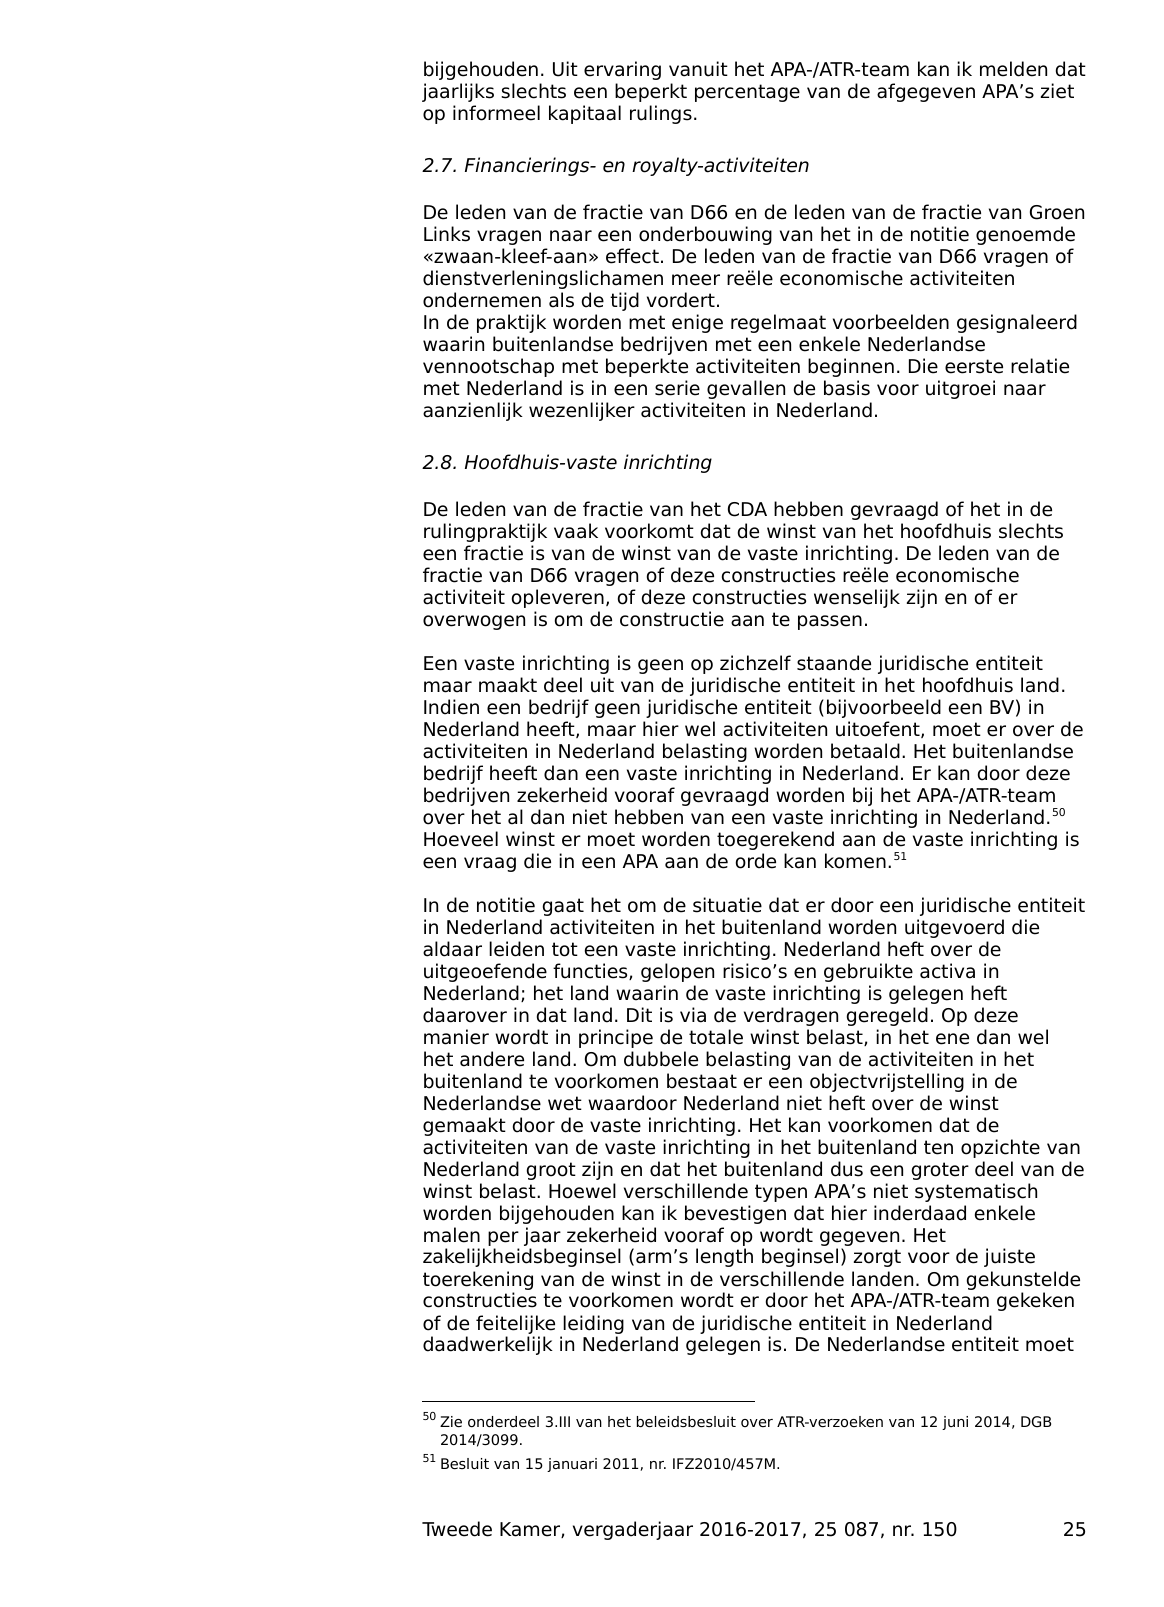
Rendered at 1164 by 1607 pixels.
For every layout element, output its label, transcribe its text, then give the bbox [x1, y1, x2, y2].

subtitle 2.7. Financierings- en royalty-activiteiten [422, 155, 1087, 177]
text Een vaste inrichting is geen op zichzelf staande juridische entiteit maar maakt deel uit van de juridische entiteit in het hoofdhuis land. Indien een bedrijf geen juridische entiteit (bijvoorbeeld een BV) in Nederland heeft, maar hier wel activiteiten uitoefent, moet er over de activiteiten in Nederland belasting worden betaald. Het buitenlandse bedrijf heeft dan een vaste inrichting in Nederland. Er kan door deze bedrijven zekerheid vooraf gevraagd worden bij het APA-/ATR-team over het al dan niet hebben van een vaste inrichting in Nederland. Hoeveel winst er moet worden toegerekend aan de vaste inrichting is een vraag die in een APA aan de orde kan komen. [422, 653, 1087, 873]
text bijgehouden. Uit ervaring vanuit het APA-/ATR-team kan ik melden dat jaarlijks slechts een beperkt percentage van de afgegeven APA’s ziet op informeel kapitaal rulings. [422, 59, 1087, 125]
text De leden van de fractie van het CDA hebben gevraagd of het in de rulingpraktijk vaak voorkomt dat de winst van het hoofdhuis slechts een fractie is van de winst van de vaste inrichting. De leden van de fractie van D66 vragen of deze constructies reële economische activiteit opleveren, of deze constructies wenselijk zijn en of er overwogen is om de constructie aan te passen. [422, 499, 1087, 631]
text Besluit van 15 januari 2011, nr. IFZ2010/457M. [422, 1452, 1087, 1474]
text In de praktijk worden met enige regelmaat voorbeelden gesignaleerd waarin buitenlandse bedrijven met een enkele Nederlandse vennootschap met beperkte activiteiten beginnen. Die eerste relatie met Nederland is in een serie gevallen de basis voor uitgroei naar aanzienlijk wezenlijker activiteiten in Nederland. [422, 312, 1087, 422]
text Zie onderdeel 3.III van het beleidsbesluit over ATR-verzoeken van 12 juni 2014, DGB 2014/3099. [422, 1410, 1087, 1449]
text De leden van de fractie van D66 en de leden van de fractie van Groen Links vragen naar een onderbouwing van het in de notitie genoemde «zwaan-kleef-aan» effect. De leden van de fractie van D66 vragen of dienstverleningslichamen meer reële economische activiteiten ondernemen als de tijd vordert. [422, 202, 1087, 312]
text In de notitie gaat het om de situatie dat er door een juridische entiteit in Nederland activiteiten in het buitenland worden uitgevoerd die aldaar leiden tot een vaste inrichting. Nederland heft over de uitgeoefende functies, gelopen risico’s en gebruikte activa in Nederland; het land waarin de vaste inrichting is gelegen heft daarover in dat land. Dit is via de verdragen geregeld. Op deze manier wordt in principe de totale winst belast, in het ene dan wel het andere land. Om dubbele belasting van de activiteiten in het buitenland te voorkomen bestaat er een objectvrijstelling in de Nederlandse wet waardoor Nederland niet heft over de winst gemaakt door de vaste inrichting. Het kan voorkomen dat de activiteiten van de vaste inrichting in het buitenland ten opzichte van Nederland groot zijn en dat het buitenland dus een groter deel van de winst belast. Hoewel verschillende typen APA’s niet systematisch worden bijgehouden kan ik bevestigen dat hier inderdaad enkele malen per jaar zekerheid vooraf op wordt gegeven. Het zakelijkheidsbeginsel (arm’s length beginsel) zorgt voor de juiste toerekening van de winst in de verschillende landen. Om gekunstelde constructies te voorkomen wordt er door het APA-/ATR-team gekeken of de feitelijke leiding van de juridische entiteit in Nederland daadwerkelijk in Nederland gelegen is. De Nederlandse entiteit moet [422, 895, 1087, 1356]
subtitle 2.8. Hoofdhuis-vaste inrichting [422, 452, 1087, 474]
